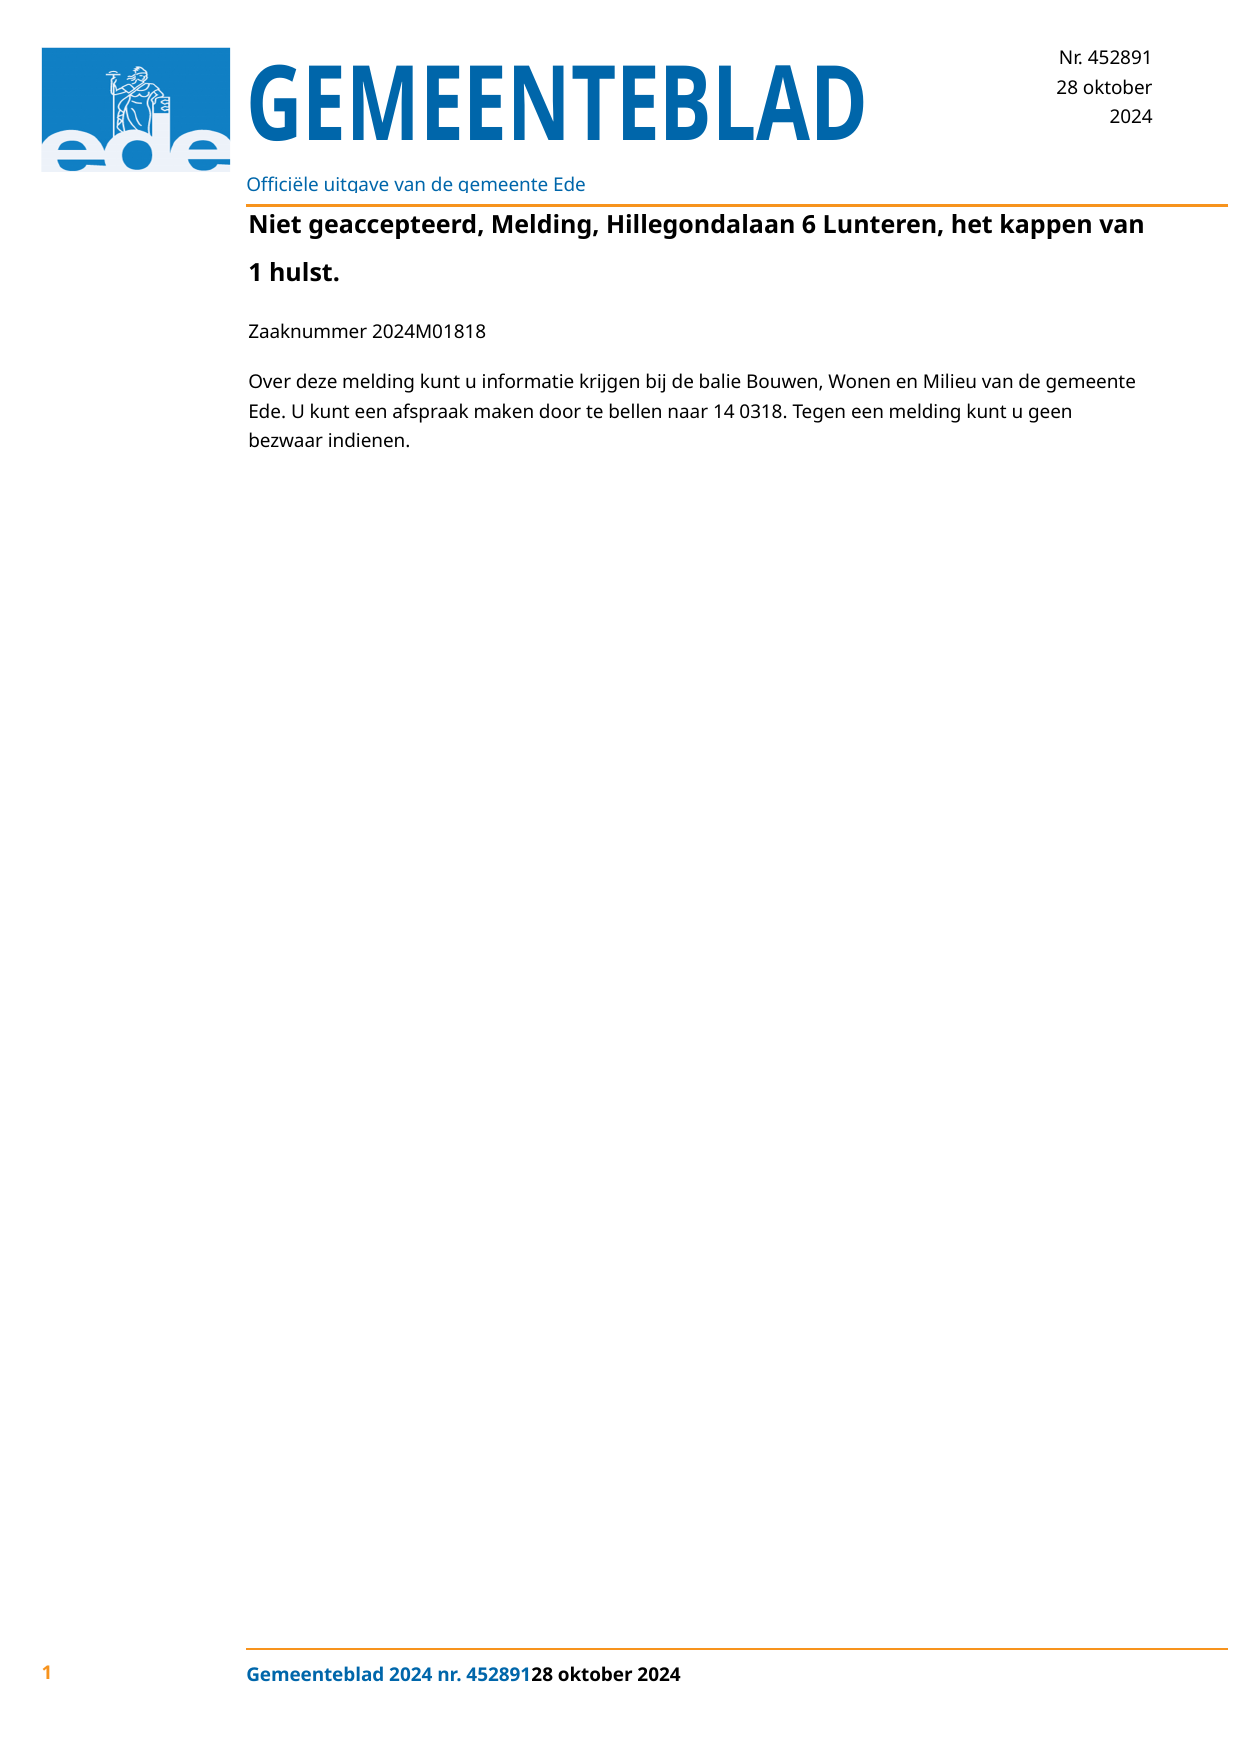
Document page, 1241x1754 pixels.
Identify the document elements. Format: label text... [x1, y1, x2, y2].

text Niet geaccepteerd, Melding, Hillegondalaan 6 Lunteren, het kappen van 1 hulst. [248, 207, 1152, 288]
picture [41, 47, 231, 172]
text Zaaknummer 2024M01818 [248, 318, 1152, 344]
text Over deze melding kunt u informatie krijgen bij de balie Bouwen, Wonen en Milieu van de gemeente Ede. U kunt een afspraak maken door te bellen naar 14 0318. Tegen een melding kunt u geen bezwaar indienen. [248, 368, 1152, 453]
